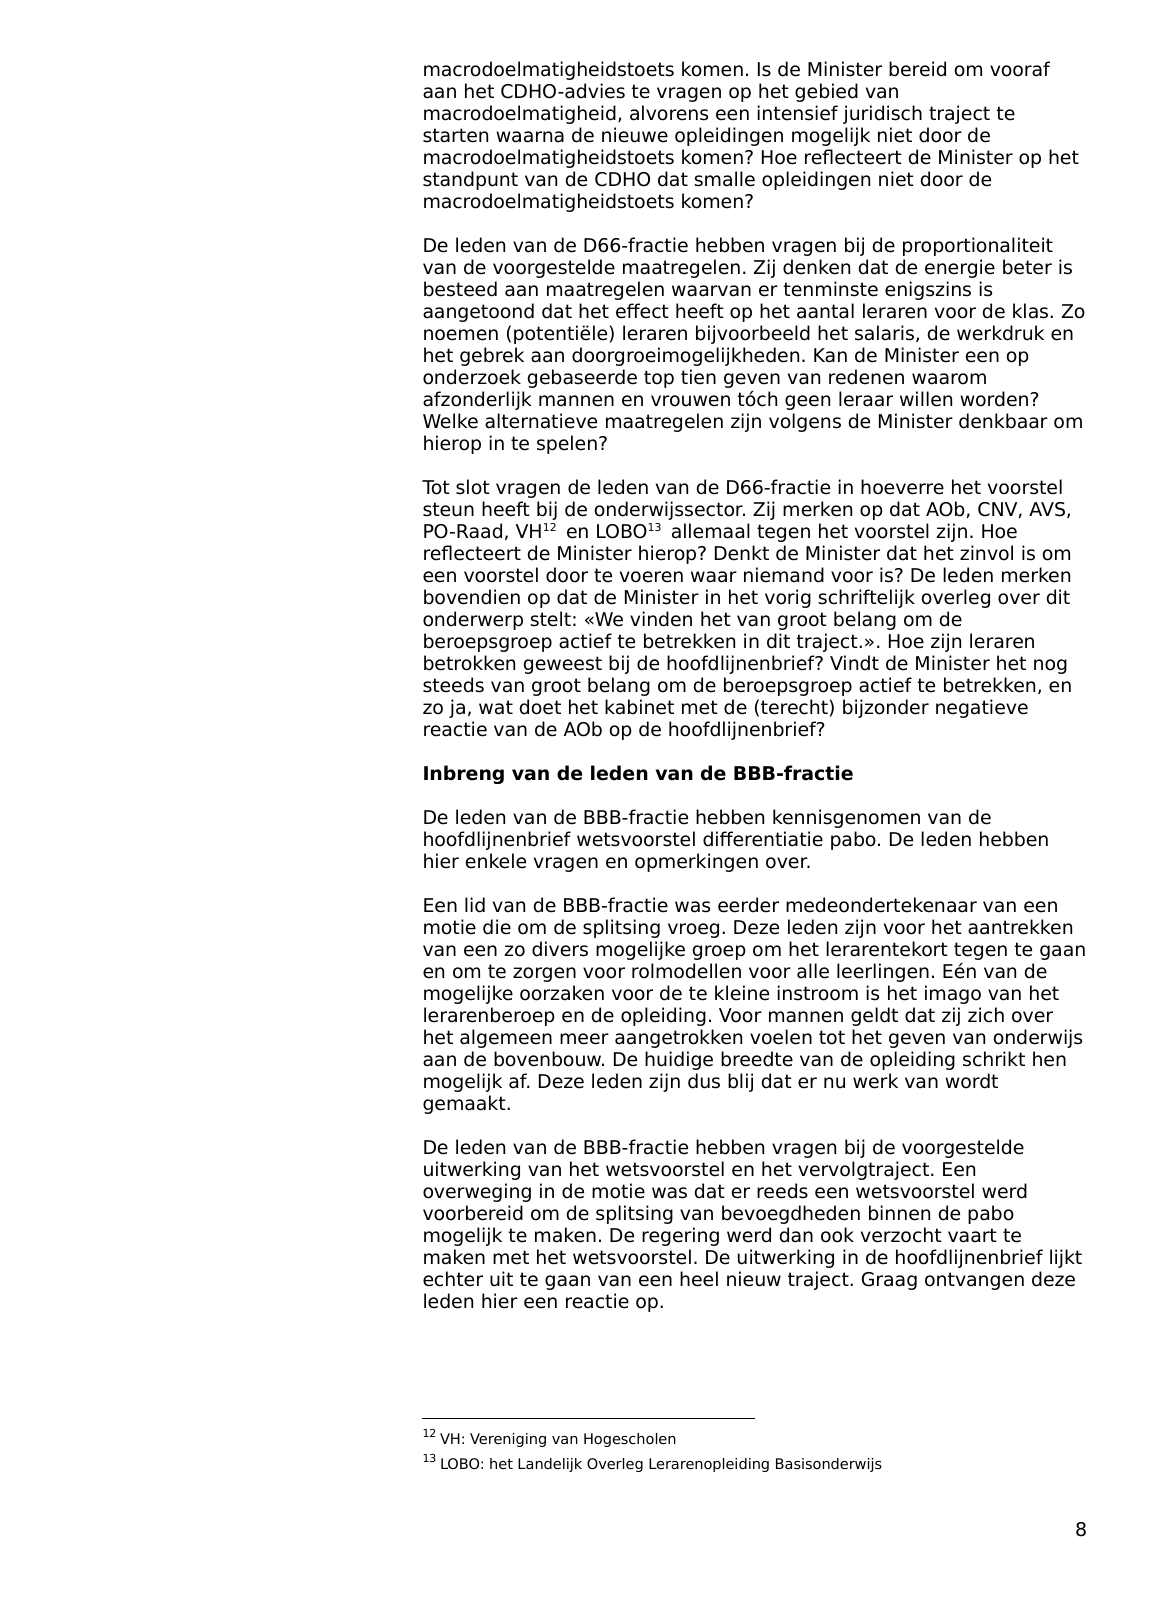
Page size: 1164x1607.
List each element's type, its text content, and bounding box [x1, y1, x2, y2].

text Tot slot vragen de leden van de D66-fractie in hoeverre het voorstel steun heeft bij de onderwijssector. Zij merken op dat AOb, CNV, AVS, PO-Raad, VH en LOBO allemaal tegen het voorstel zijn. Hoe reflecteert de Minister hierop? Denkt de Minister dat het zinvol is om een voorstel door te voeren waar niemand voor is? De leden merken bovendien op dat de Minister in het vorig schriftelijk overleg over dit onderwerp stelt: «We vinden het van groot belang om de beroepsgroep actief te betrekken in dit traject.». Hoe zijn leraren betrokken geweest bij de hoofdlijnenbrief? Vindt de Minister het nog steeds van groot belang om de beroepsgroep actief te betrekken, en zo ja, wat doet het kabinet met de (terecht) bijzonder negatieve reactie van de AOb op de hoofdlijnenbrief? [422, 477, 1087, 741]
subtitle Inbreng van de leden van de BBB-fractie [422, 763, 1087, 785]
text macrodoelmatigheidstoets komen. Is de Minister bereid om vooraf aan het CDHO-advies te vragen op het gebied van macrodoelmatigheid, alvorens een intensief juridisch traject te starten waarna de nieuwe opleidingen mogelijk niet door de macrodoelmatigheidstoets komen? Hoe reflecteert de Minister op het standpunt van de CDHO dat smalle opleidingen niet door de macrodoelmatigheidstoets komen? [422, 59, 1087, 213]
text De leden van de D66-fractie hebben vragen bij de proportionaliteit van de voorgestelde maatregelen. Zij denken dat de energie beter is besteed aan maatregelen waarvan er tenminste enigszins is aangetoond dat het effect heeft op het aantal leraren voor de klas. Zo noemen (potentiële) leraren bijvoorbeeld het salaris, de werkdruk en het gebrek aan doorgroeimogelijkheden. Kan de Minister een op onderzoek gebaseerde top tien geven van redenen waarom afzonderlijk mannen en vrouwen tóch geen leraar willen worden? Welke alternatieve maatregelen zijn volgens de Minister denkbaar om hierop in te spelen? [422, 235, 1087, 455]
text De leden van de BBB-fractie hebben vragen bij de voorgestelde uitwerking van het wetsvoorstel en het vervolgtraject. Een overweging in de motie was dat er reeds een wetsvoorstel werd voorbereid om de splitsing van bevoegdheden binnen de pabo mogelijk te maken. De regering werd dan ook verzocht vaart te maken met het wetsvoorstel. De uitwerking in de hoofdlijnenbrief lijkt echter uit te gaan van een heel nieuw traject. Graag ontvangen deze leden hier een reactie op. [422, 1137, 1087, 1313]
text LOBO: het Landelijk Overleg Lerarenopleiding Basisonderwijs [422, 1452, 1087, 1474]
text De leden van de BBB-fractie hebben kennisgenomen van de hoofdlijnenbrief wetsvoorstel differentiatie pabo. De leden hebben hier enkele vragen en opmerkingen over. [422, 807, 1087, 873]
text Een lid van de BBB-fractie was eerder medeondertekenaar van een motie die om de splitsing vroeg. Deze leden zijn voor het aantrekken van een zo divers mogelijke groep om het lerarentekort tegen te gaan en om te zorgen voor rolmodellen voor alle leerlingen. Eén van de mogelijke oorzaken voor de te kleine instroom is het imago van het lerarenberoep en de opleiding. Voor mannen geldt dat zij zich over het algemeen meer aangetrokken voelen tot het geven van onderwijs aan de bovenbouw. De huidige breedte van de opleiding schrikt hen mogelijk af. Deze leden zijn dus blij dat er nu werk van wordt gemaakt. [422, 895, 1087, 1115]
text VH: Vereniging van Hogescholen [422, 1427, 1087, 1449]
